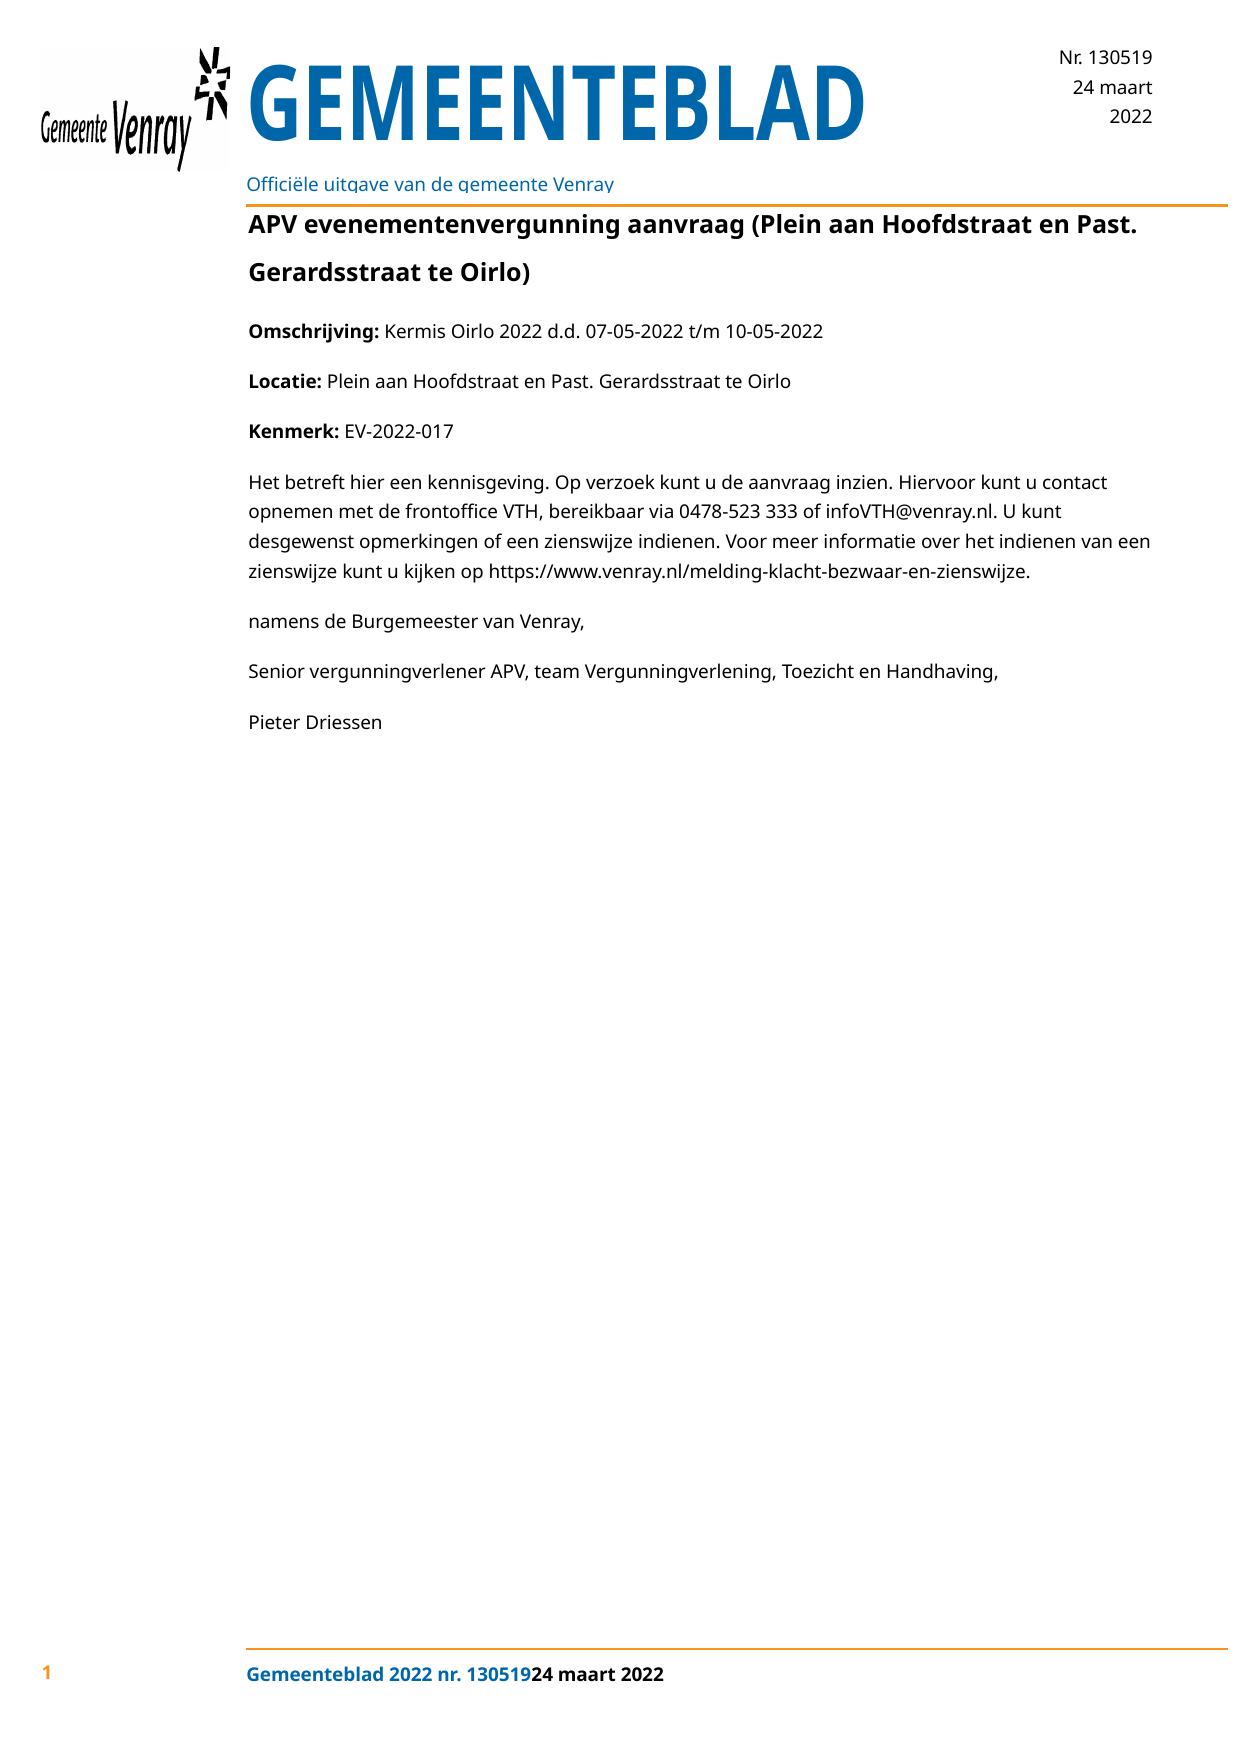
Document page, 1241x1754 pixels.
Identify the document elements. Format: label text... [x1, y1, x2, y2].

text Locatie: Plein aan Hoofdstraat en Past. Gerardsstraat te Oirlo [248, 368, 1152, 394]
picture [41, 47, 231, 172]
text Kenmerk: EV-2022-017 [248, 419, 1152, 444]
text Senior vergunningverlener APV, team Vergunningverlening, Toezicht en Handhaving, [248, 659, 1152, 684]
text Omschrijving: Kermis Oirlo 2022 d.d. 07-05-2022 t/m 10-05-2022 [248, 318, 1152, 344]
text Het betreft hier een kennisgeving. Op verzoek kunt u de aanvraag inzien. Hiervoor kunt u contact opnemen met de frontoffice VTH, bereikbaar via 0478-523 333 of infoVTH@venray.nl. U kunt desgewenst opmerkingen of een zienswijze indienen. Voor meer informatie over het indienen van een zienswijze kunt u kijken op https://www.venray.nl/melding-klacht-bezwaar-en-zienswijze. [248, 469, 1152, 584]
text namens de Burgemeester van Venray, [248, 608, 1152, 634]
text APV evenementenvergunning aanvraag (Plein aan Hoofdstraat en Past. Gerardsstraat te Oirlo) [248, 207, 1152, 288]
text Pieter Driessen [248, 709, 1152, 735]
